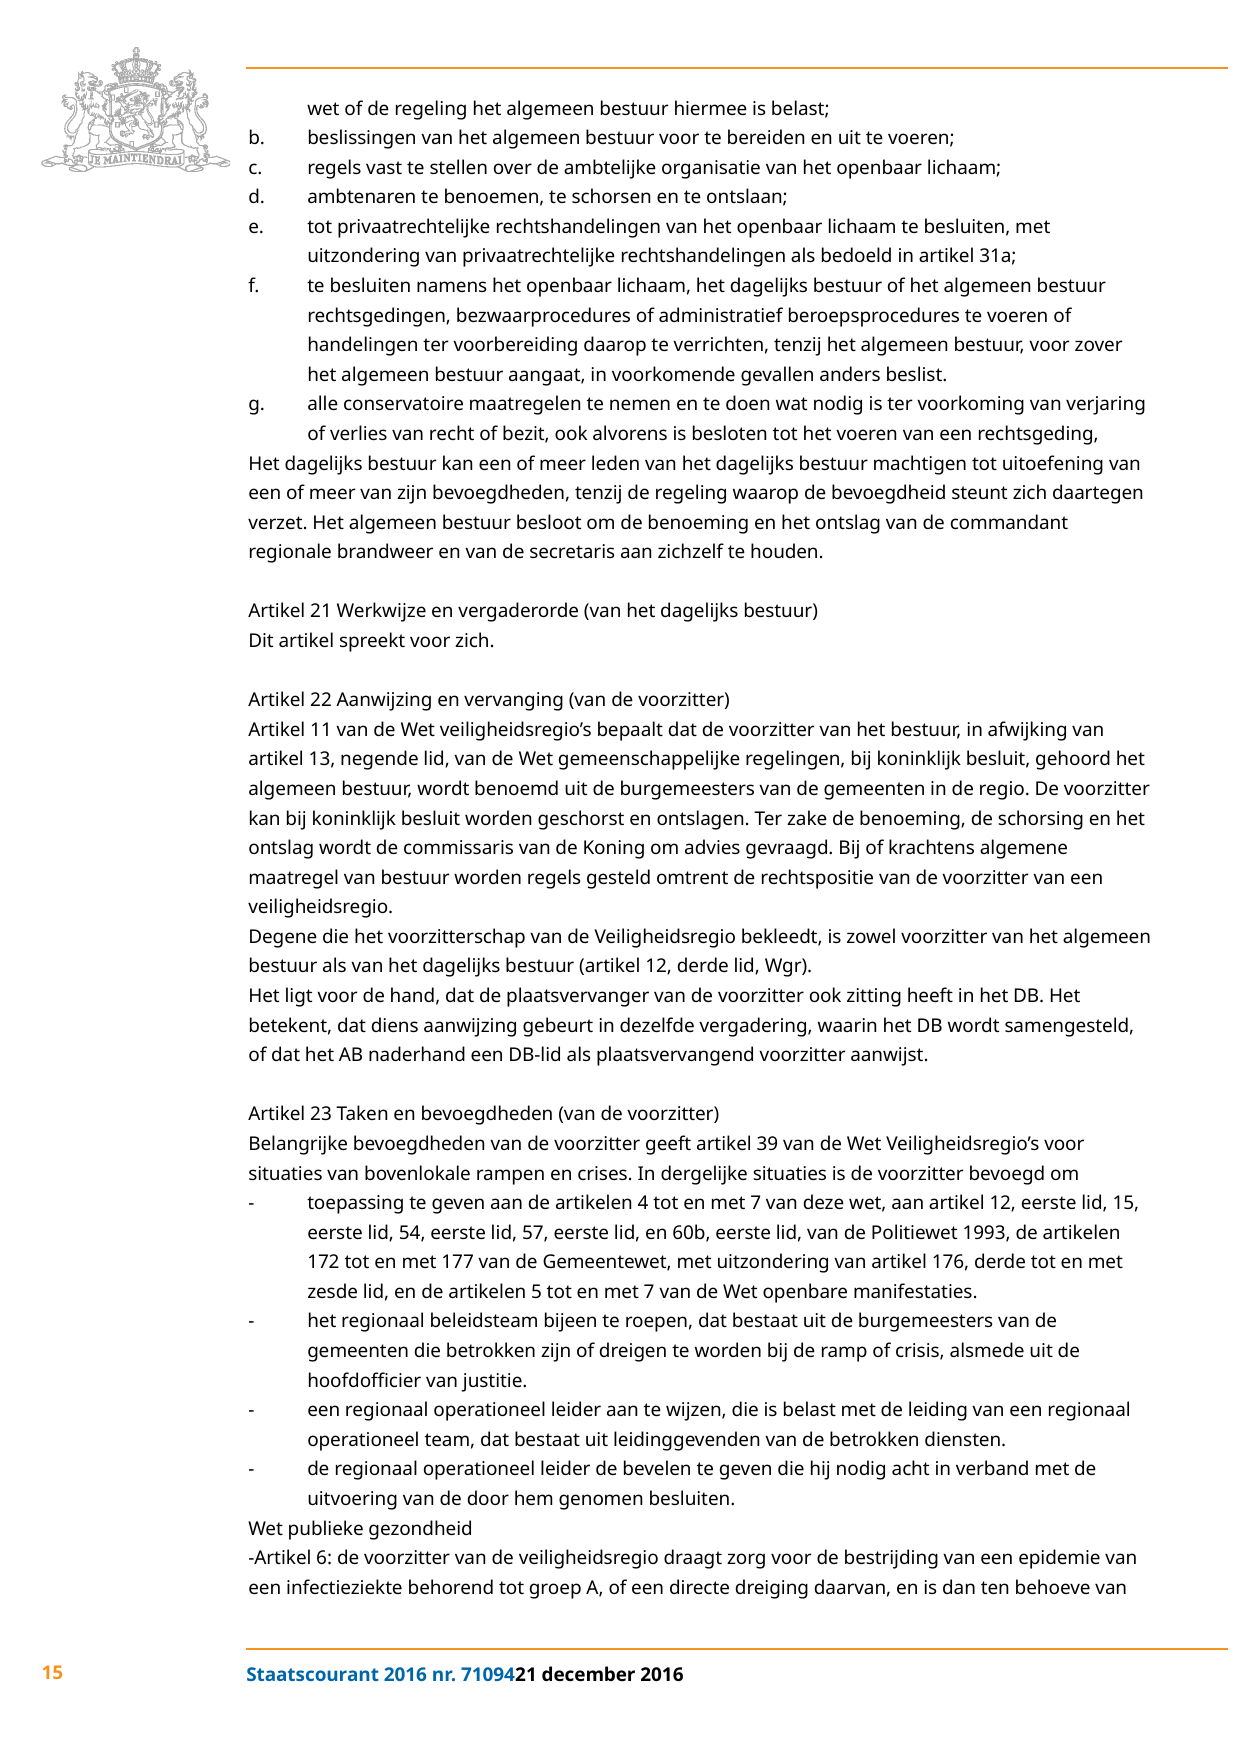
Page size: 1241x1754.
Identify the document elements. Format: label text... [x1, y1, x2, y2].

text Het ligt voor de hand, dat de plaatsvervanger van de voorzitter ook zitting heeft in het DB. Het betekent, dat diens aanwijzing gebeurt in dezelfde vergadering, waarin het DB wordt samengesteld, of dat het AB naderhand een DB-lid als plaatsvervangend voorzitter aanwijst. [248, 982, 1152, 1067]
text Artikel 11 van de Wet veiligheidsregio’s bepaalt dat de voorzitter van het bestuur, in afwijking van artikel 13, negende lid, van de Wet gemeenschappelijke regelingen, bij koninklijk besluit, gehoord het algemeen bestuur, wordt benoemd uit de burgemeesters van de gemeenten in de regio. De voorzitter kan bij koninklijk besluit worden geschorst en ontslagen. Ter zake de benoeming, de schorsing en het ontslag wordt de commissaris van de Koning om advies gevraagd. Bij of krachtens algemene maatregel van bestuur worden regels gesteld omtrent de rechtspositie van de voorzitter van een veiligheidsregio. [248, 716, 1152, 919]
text -Artikel 6: de voorzitter van de veiligheidsregio draagt zorg voor de bestrijding van een epidemie van een infectieziekte behorend tot groep A, of een directe dreiging daarvan, en is dan ten behoeve van [248, 1544, 1152, 1600]
text Artikel 23 Taken en bevoegdheden (van de voorzitter) [248, 1101, 1152, 1126]
list ambtenaren te benoemen, te schorsen en te ontslaan; [248, 183, 1152, 209]
list het regionaal beleidsteam bijeen te roepen, dat bestaat uit de burgemeesters van de gemeenten die betrokken zijn of dreigen te worden bij de ramp of crisis, alsmede uit de hoofdofficier van justitie. [248, 1308, 1152, 1393]
list te besluiten namens het openbaar lichaam, het dagelijks bestuur of het algemeen bestuur rechtsgedingen, bezwaarprocedures of administratief beroepsprocedures te voeren of handelingen ter voorbereiding daarop te verrichten, tenzij het algemeen bestuur, voor zover het algemeen bestuur aangaat, in voorkomende gevallen anders beslist. [248, 272, 1152, 387]
text Het dagelijks bestuur kan een of meer leden van het dagelijks bestuur machtigen tot uitoefening van een of meer van zijn bevoegdheden, tenzij de regeling waarop de bevoegdheid steunt zich daartegen verzet. Het algemeen bestuur besloot om de benoeming en het ontslag van de commandant regionale brandweer en van de secretaris aan zichzelf te houden. [248, 450, 1152, 564]
list beslissingen van het algemeen bestuur voor te bereiden en uit te voeren; [248, 124, 1152, 150]
list toepassing te geven aan de artikelen 4 tot en met 7 van deze wet, aan artikel 12, eerste lid, 15, eerste lid, 54, eerste lid, 57, eerste lid, en 60b, eerste lid, van de Politiewet 1993, de artikelen 172 tot en met 177 van de Gemeentewet, met uitzondering van artikel 176, derde tot en met zesde lid, en de artikelen 5 tot en met 7 van de Wet openbare manifestaties. [248, 1189, 1152, 1304]
list een regionaal operationeel leider aan te wijzen, die is belast met de leiding van een regionaal operationeel team, dat bestaat uit leidinggevenden van de betrokken diensten. [248, 1396, 1152, 1452]
list alle conservatoire maatregelen te nemen en te doen wat nodig is ter voorkoming van verjaring of verlies van recht of bezit, ook alvorens is besloten tot het voeren van een rechtsgeding, [248, 391, 1152, 446]
picture [41, 47, 231, 172]
list wet of de regeling het algemeen bestuur hiermee is belast; [248, 95, 1152, 121]
text Belangrijke bevoegdheden van de voorzitter geeft artikel 39 van de Wet Veiligheidsregio’s voor situaties van bovenlokale rampen en crises. In dergelijke situaties is de voorzitter bevoegd om [248, 1130, 1152, 1186]
list tot privaatrechtelijke rechtshandelingen van het openbaar lichaam te besluiten, met uitzondering van privaatrechtelijke rechtshandelingen als bedoeld in artikel 31a; [248, 213, 1152, 268]
text Wet publieke gezondheid [248, 1515, 1152, 1541]
list regels vast te stellen over de ambtelijke organisatie van het openbaar lichaam; [248, 154, 1152, 180]
list de regionaal operationeel leider de bevelen te geven die hij nodig acht in verband met de uitvoering van de door hem genomen besluiten. [248, 1456, 1152, 1511]
text Artikel 21 Werkwijze en vergaderorde (van het dagelijks bestuur) [248, 598, 1152, 623]
text Dit artikel spreekt voor zich. [248, 627, 1152, 653]
text Artikel 22 Aanwijzing en vervanging (van de voorzitter) [248, 686, 1152, 712]
text Degene die het voorzitterschap van de Veiligheidsregio bekleedt, is zowel voorzitter van het algemeen bestuur als van het dagelijks bestuur (artikel 12, derde lid, Wgr). [248, 923, 1152, 978]
